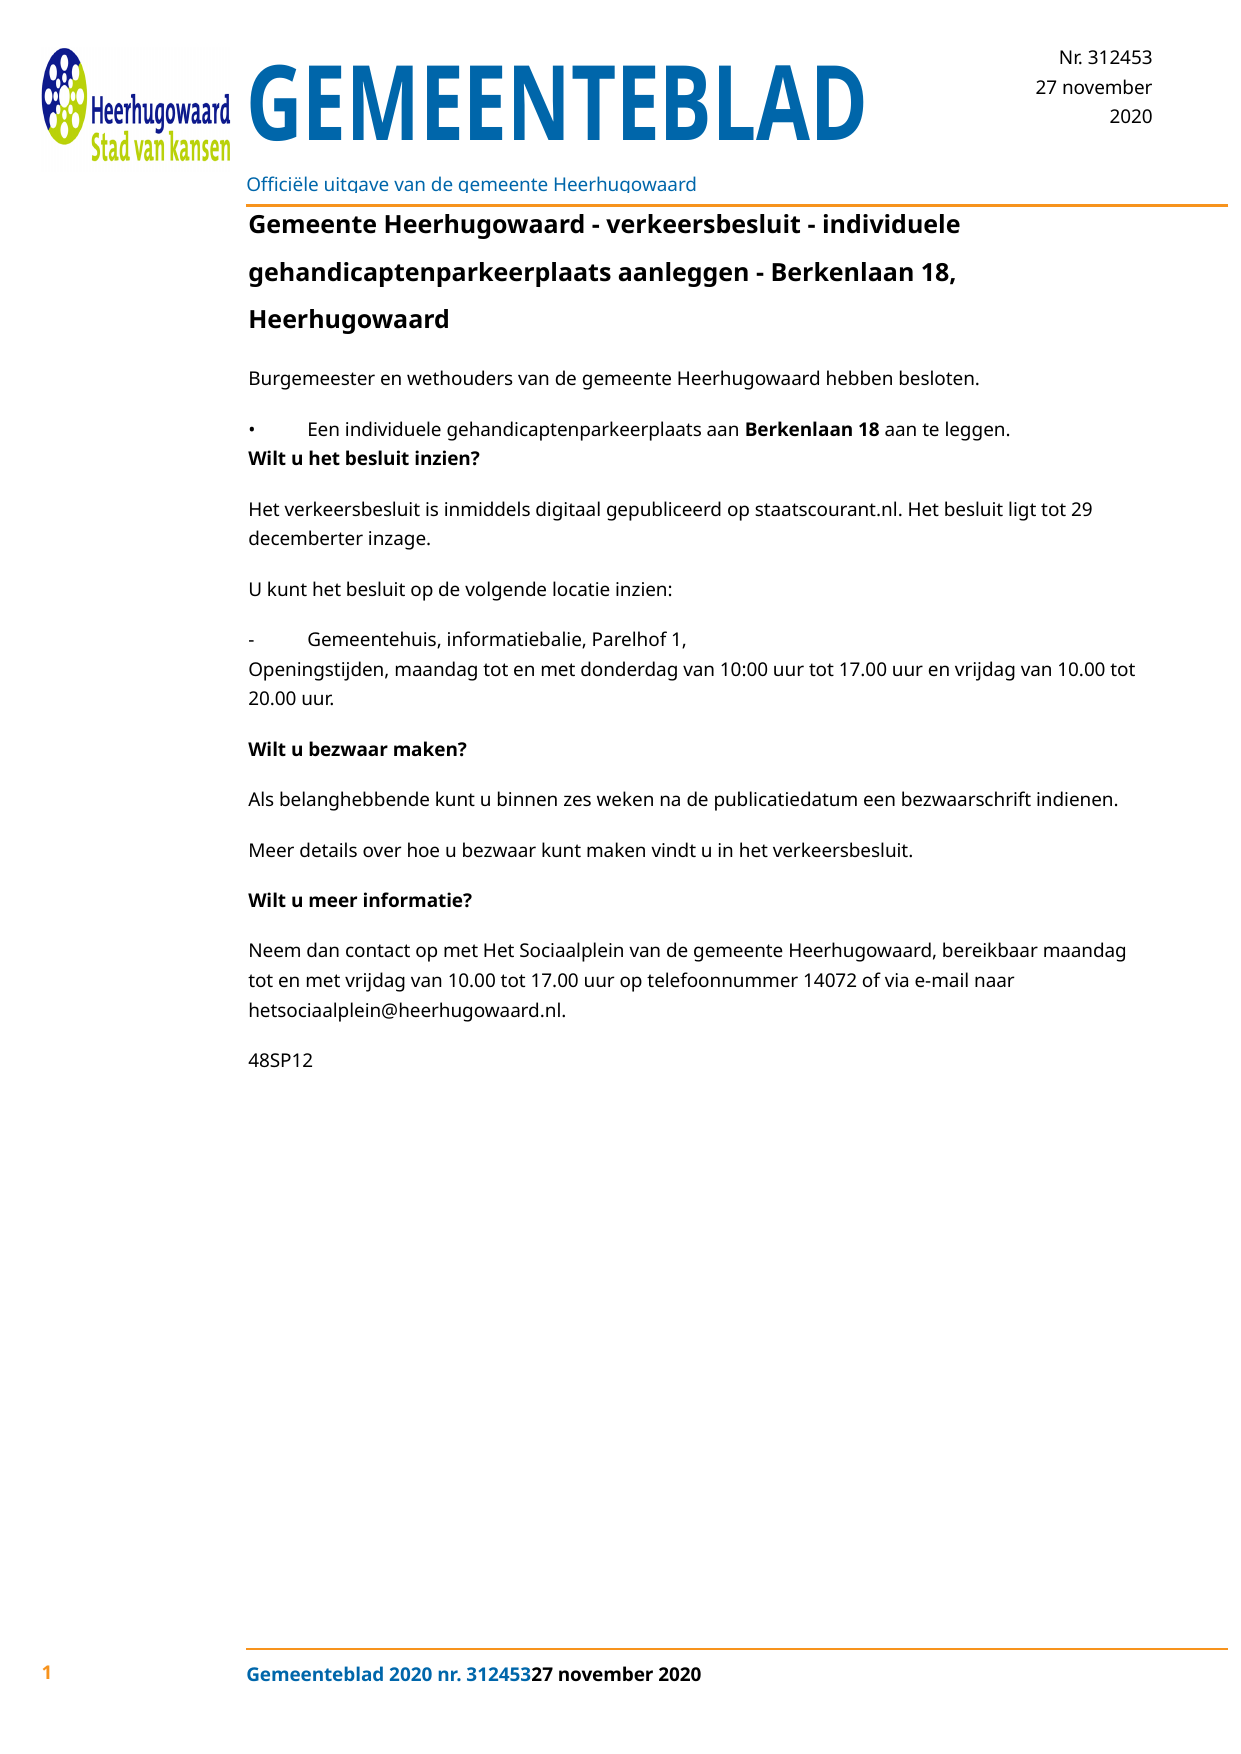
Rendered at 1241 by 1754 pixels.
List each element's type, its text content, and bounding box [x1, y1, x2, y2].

text 48SP12 [248, 1047, 1152, 1073]
text Neem dan contact op met Het Sociaalplein van de gemeente Heerhugowaard, bereikbaar maandag tot en met vrijdag van 10.00 tot 17.00 uur op telefoonnummer 14072 of via e-mail naar hetsociaalplein@heerhugowaard.nl. [248, 938, 1152, 1022]
text Meer details over hoe u bezwaar kunt maken vindt u in het verkeersbesluit. [248, 837, 1152, 862]
text Openingstijden, maandag tot en met donderdag van 10:00 uur tot 17.00 uur en vrijdag van 10.00 tot 20.00 uur. [248, 656, 1152, 711]
text Burgemeester en wethouders van de gemeente Heerhugowaard hebben besloten. [248, 366, 1152, 391]
picture [41, 47, 231, 172]
text Gemeente Heerhugowaard - verkeersbesluit - individuele gehandicaptenparkeerplaats aanleggen - Berkenlaan 18, Heerhugowaard [248, 207, 1152, 336]
list Een individuele gehandicaptenparkeerplaats aan Berkenlaan 18 aan te leggen. [248, 416, 1152, 442]
list Gemeentehuis, informatiebalie, Parelhof 1, [248, 626, 1152, 652]
text Wilt u meer informatie? [248, 887, 1152, 913]
text Het verkeersbesluit is inmiddels digitaal gepubliceerd op staatscourant.nl. Het besluit ligt tot 29 decemberter inzage. [248, 496, 1152, 551]
text Als belanghebbende kunt u binnen zes weken na de publicatiedatum een bezwaarschrift indienen. [248, 786, 1152, 812]
text Wilt u bezwaar maken? [248, 736, 1152, 762]
text U kunt het besluit op de volgende locatie inzien: [248, 576, 1152, 602]
text Wilt u het besluit inzien? [248, 446, 1152, 471]
